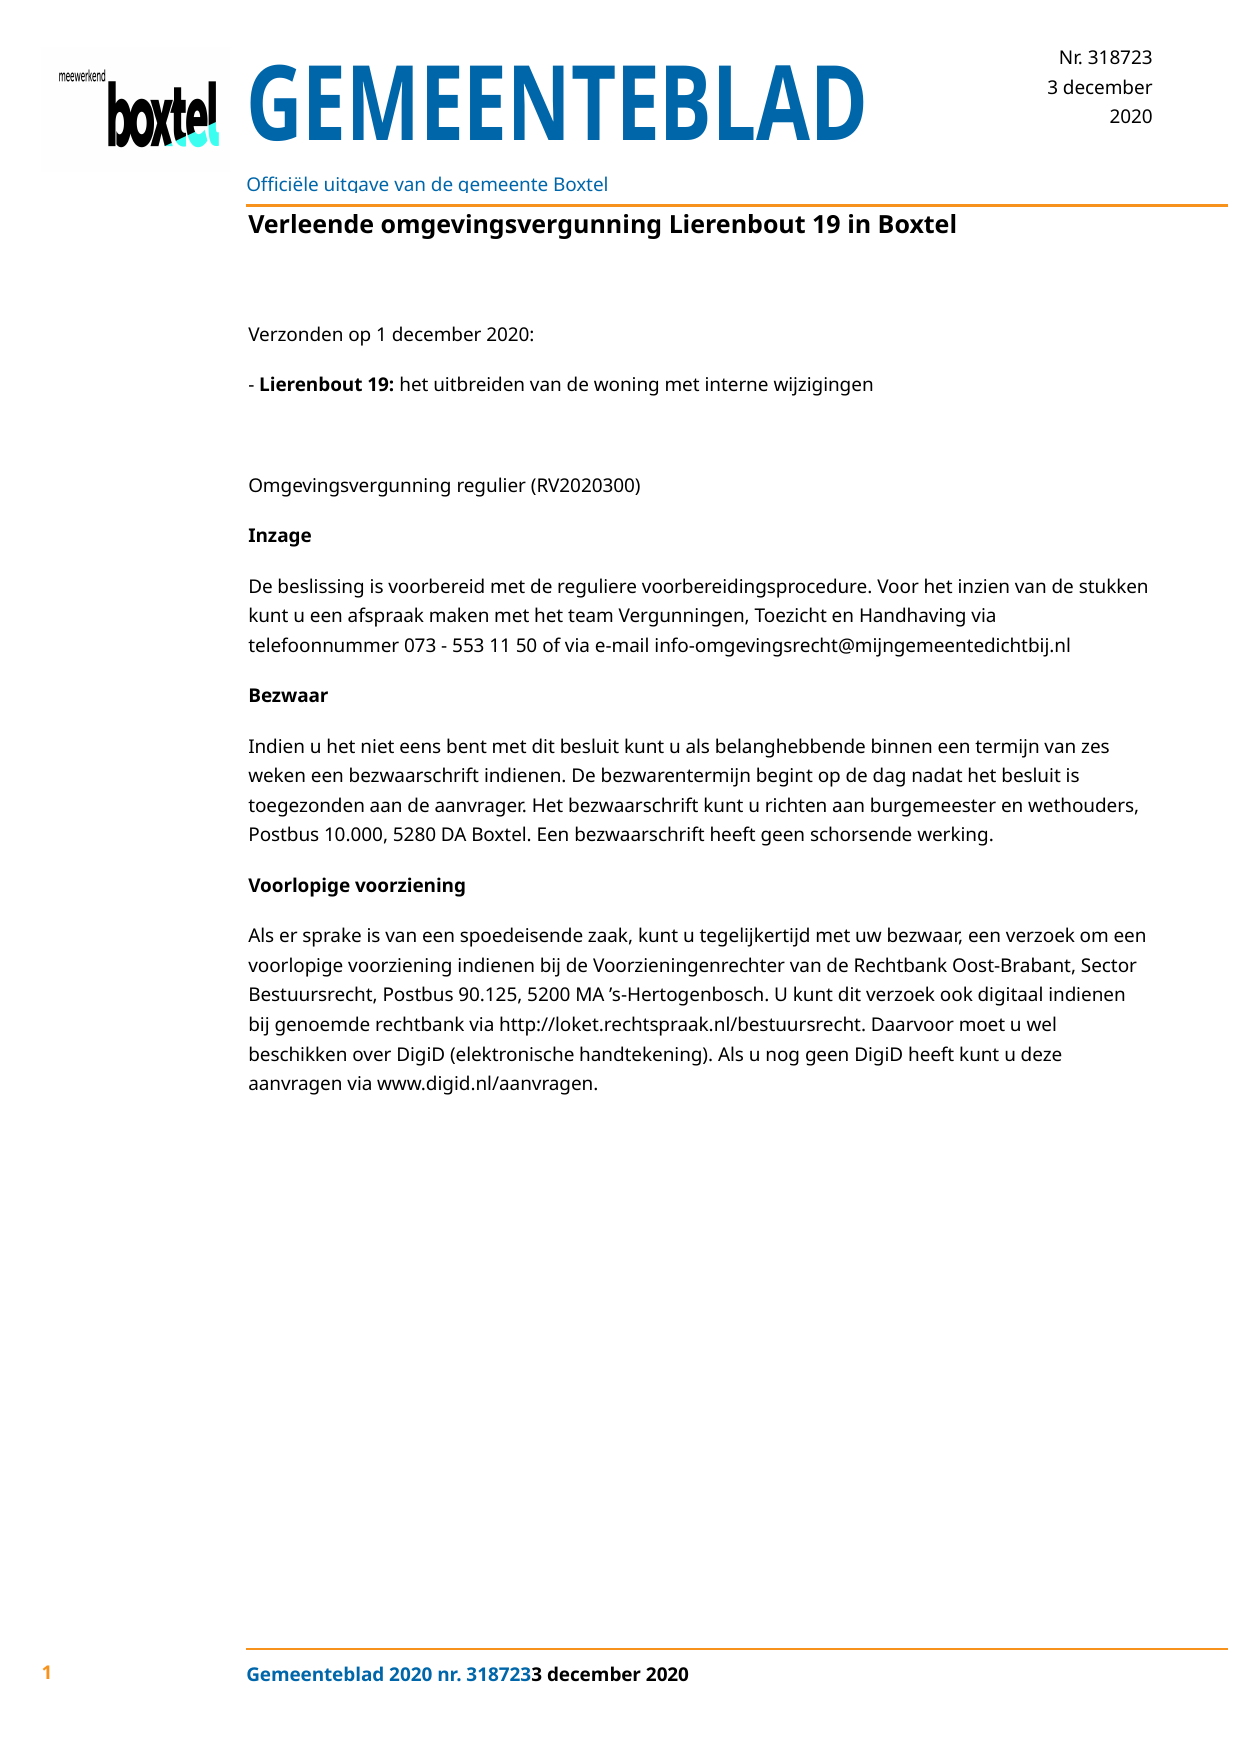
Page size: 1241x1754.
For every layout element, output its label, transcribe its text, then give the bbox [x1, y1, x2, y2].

picture [41, 47, 231, 172]
text Bezwaar [248, 682, 1152, 708]
text Verleende omgevingsvergunning Lierenbout 19 in Boxtel [248, 207, 1152, 241]
text Voorlopige voorziening [248, 872, 1152, 898]
text - Lierenbout 19: het uitbreiden van de woning met interne wijzigingen [248, 371, 1152, 397]
text De beslissing is voorbereid met de reguliere voorbereidingsprocedure. Voor het inzien van de stukken kunt u een afspraak maken met het team Vergunningen, Toezicht en Handhaving via telefoonnummer 073 - 553 11 50 of via e-mail info-omgevingsrecht@mijngemeentedichtbij.nl [248, 573, 1152, 658]
text Indien u het niet eens bent met dit besluit kunt u als belanghebbende binnen een termijn van zes weken een bezwaarschrift indienen. De bezwarentermijn begint op de dag nadat het besluit is toegezonden aan de aanvrager. Het bezwaarschrift kunt u richten aan burgemeester en wethouders, Postbus 10.000, 5280 DA Boxtel. Een bezwaarschrift heeft geen schorsende werking. [248, 733, 1152, 847]
text Omgevingsvergunning regulier (RV2020300) [248, 472, 1152, 498]
text Als er sprake is van een spoedeisende zaak, kunt u tegelijkertijd met uw bezwaar, een verzoek om een voorlopige voorziening indienen bij de Voorzieningenrechter van de Rechtbank Oost-Brabant, Sector Bestuursrecht, Postbus 90.125, 5200 MA ’s-Hertogenbosch. U kunt dit verzoek ook digitaal indienen bij genoemde rechtbank via http://loket.rechtspraak.nl/bestuursrecht. Daarvoor moet u wel beschikken over DigiD (elektronische handtekening). Als u nog geen DigiD heeft kunt u deze aanvragen via www.digid.nl/aanvragen. [248, 922, 1152, 1096]
text Inzage [248, 522, 1152, 548]
text Verzonden op 1 december 2020: [248, 321, 1152, 346]
